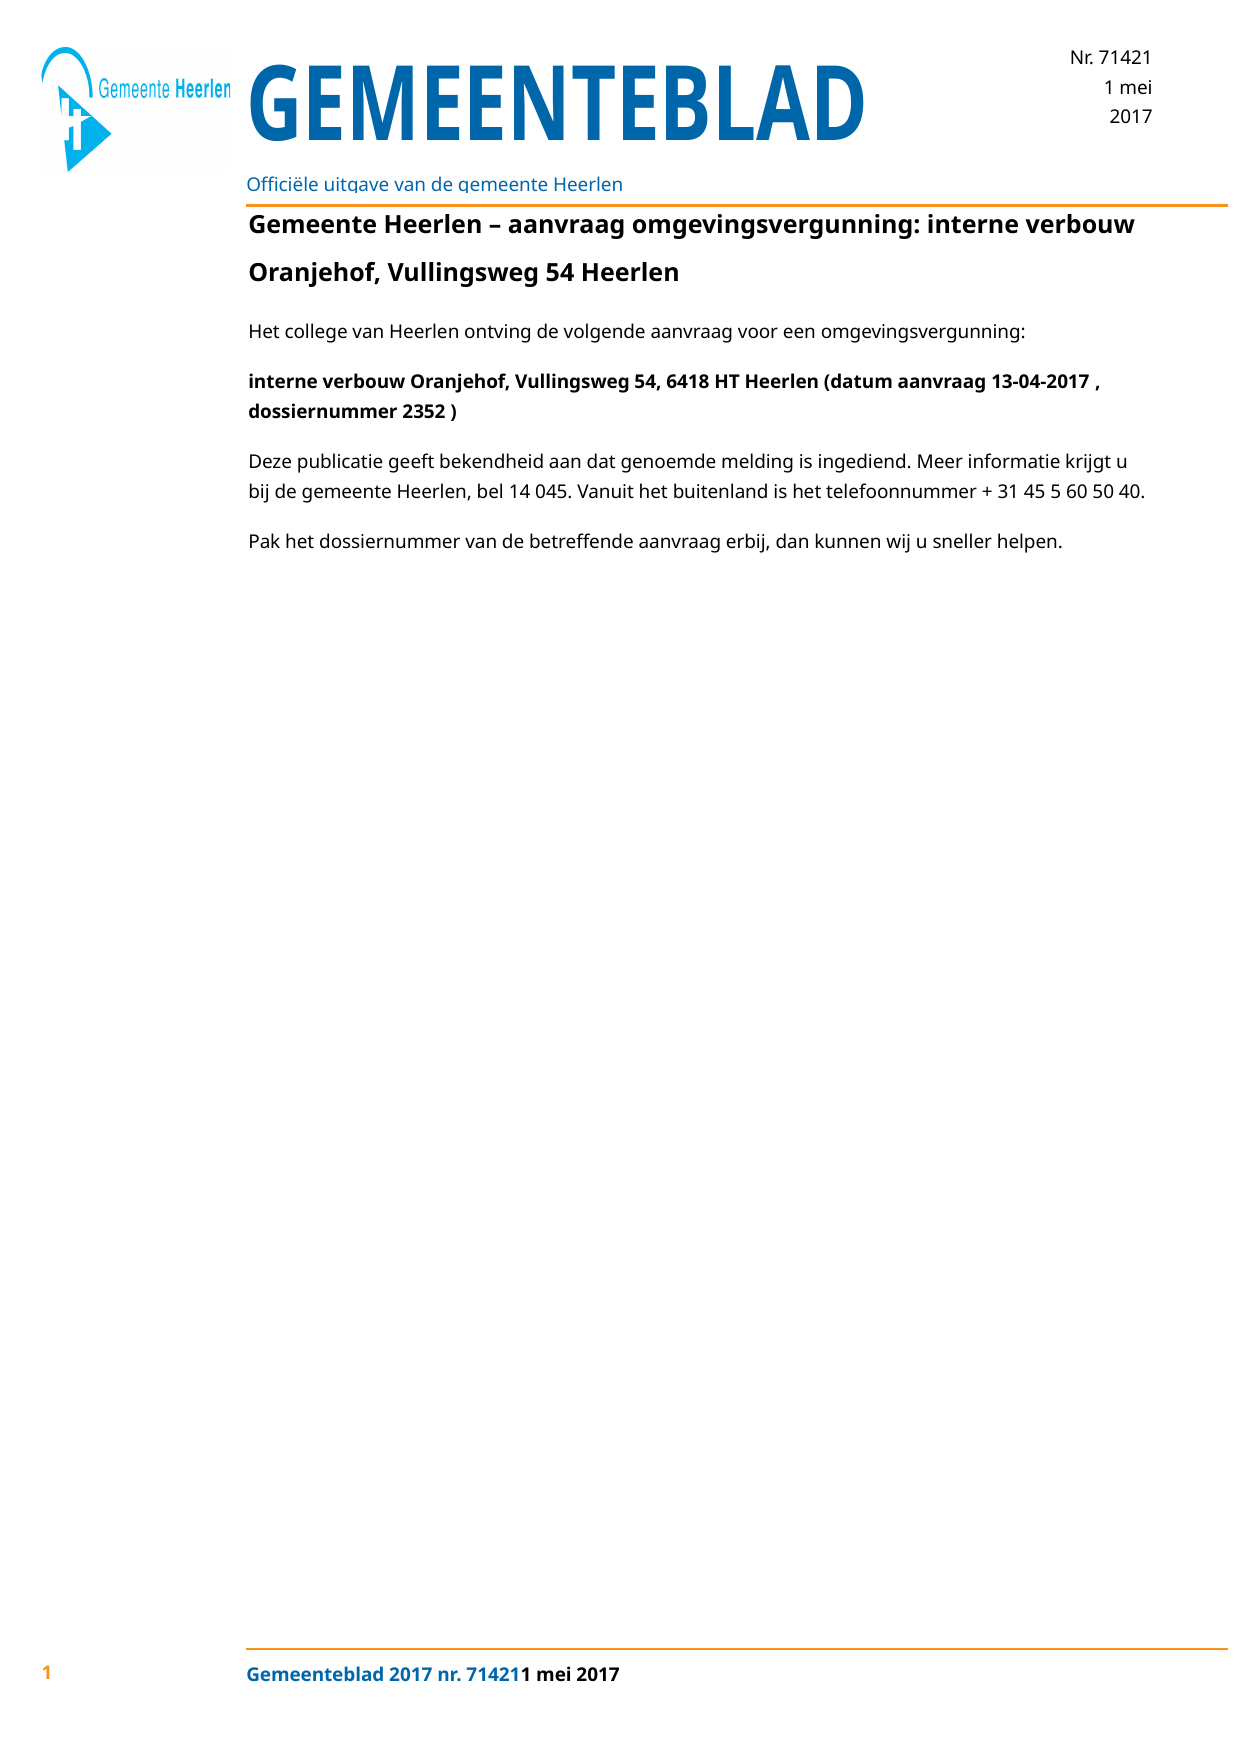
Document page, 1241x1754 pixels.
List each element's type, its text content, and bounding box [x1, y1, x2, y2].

picture [41, 47, 231, 172]
text Gemeente Heerlen – aanvraag omgevingsvergunning: interne verbouw Oranjehof, Vullingsweg 54 Heerlen [248, 207, 1152, 288]
picture [41, 47, 58, 70]
text Deze publicatie geeft bekendheid aan dat genoemde melding is ingediend. Meer informatie krijgt u bij de gemeente Heerlen, bel 14 045. Vanuit het buitenland is het telefoonnummer + 31 45 5 60 50 40. [248, 448, 1152, 504]
text Het college van Heerlen ontving de volgende aanvraag voor een omgevingsvergunning: [248, 318, 1152, 344]
text interne verbouw Oranjehof, Vullingsweg 54, 6418 HT Heerlen (datum aanvraag 13-04-2017 , dossiernummer 2352 ) [248, 368, 1152, 424]
text Pak het dossiernummer van de betreffende aanvraag erbij, dan kunnen wij u sneller helpen. [248, 528, 1152, 554]
